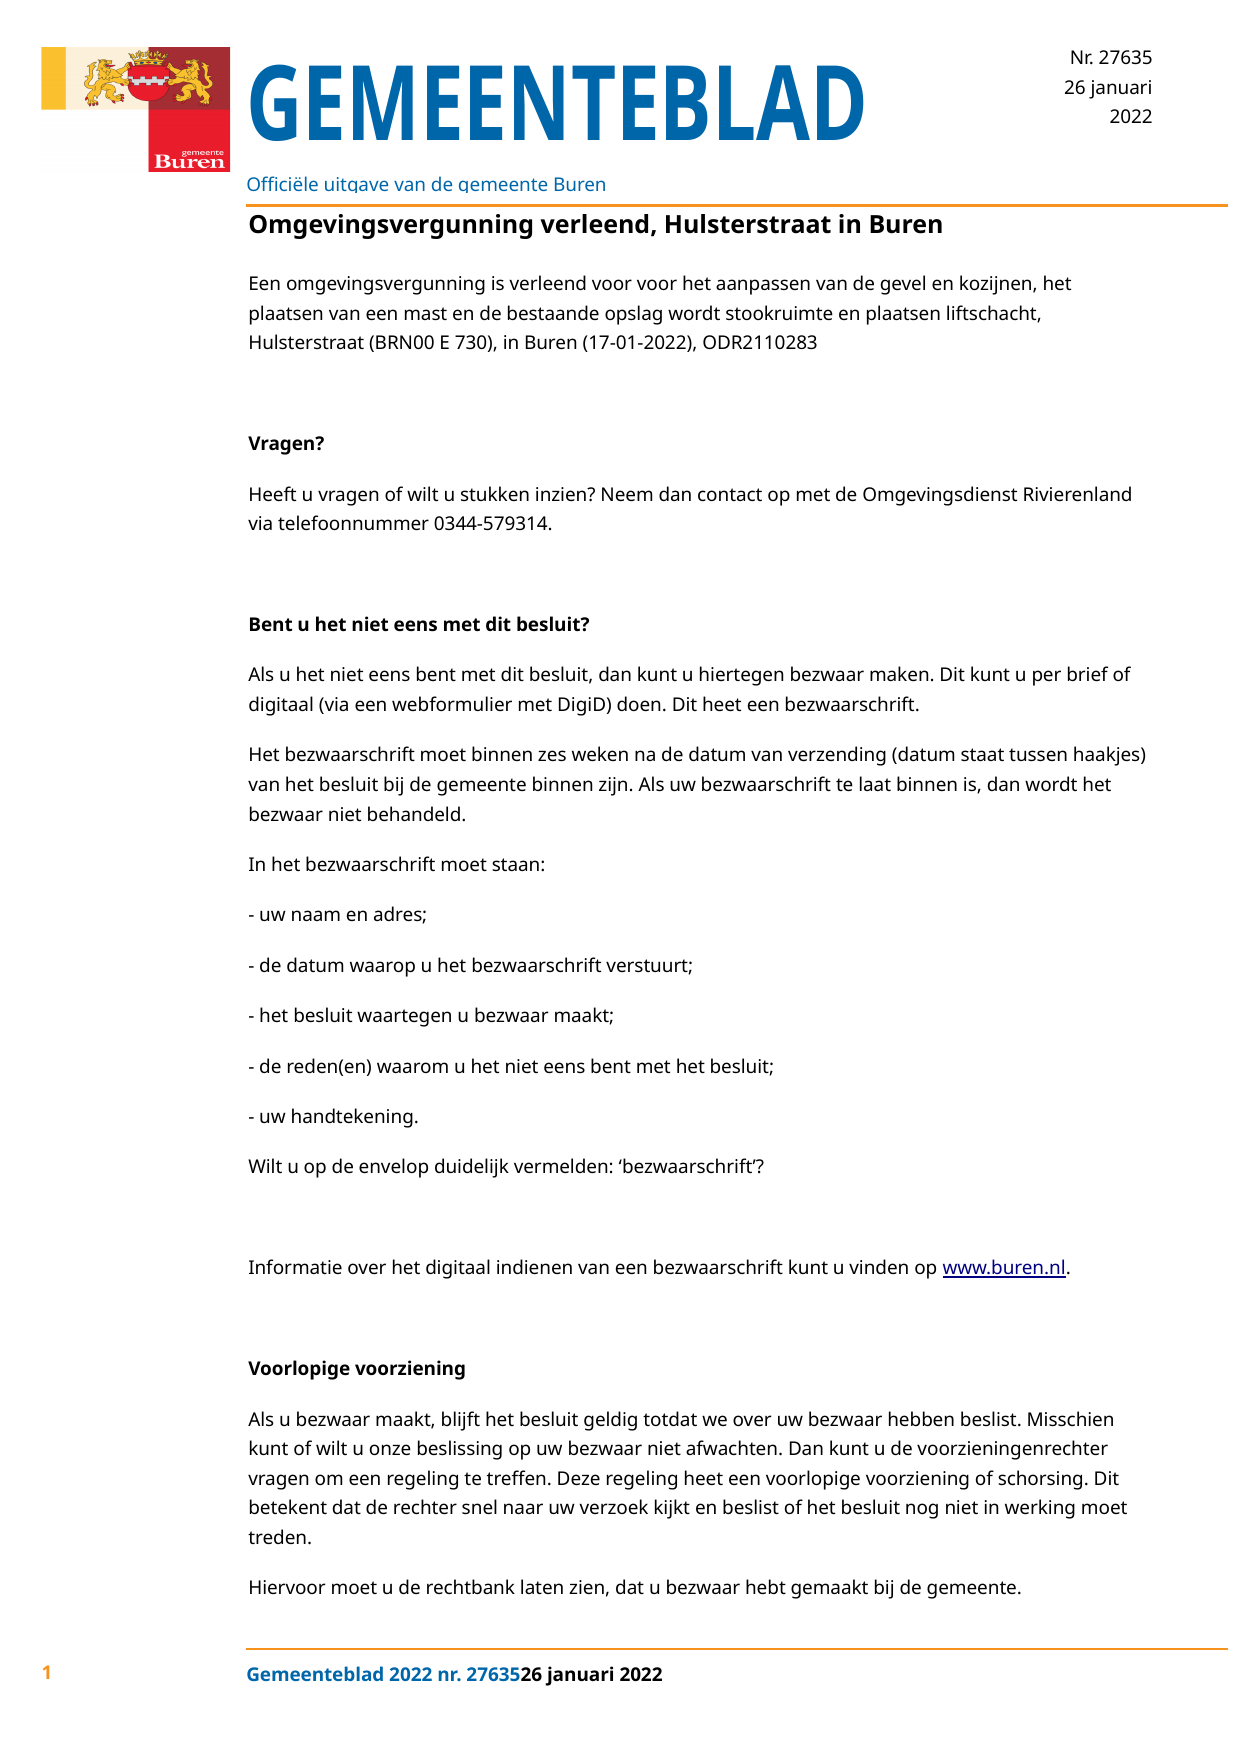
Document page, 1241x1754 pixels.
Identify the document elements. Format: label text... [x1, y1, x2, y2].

text Heeft u vragen of wilt u stukken inzien? Neem dan contact op met de Omgevingsdienst Rivierenland via telefoonnummer 0344-579314. [248, 481, 1152, 536]
text Als u bezwaar maakt, blijft het besluit geldig totdat we over uw bezwaar hebben beslist. Misschien kunt of wilt u onze beslissing op uw bezwaar niet afwachten. Dan kunt u de voorzieningenrechter vragen om een regeling te treffen. Deze regeling heet een voorlopige voorziening of schorsing. Dit betekent dat de rechter snel naar uw verzoek kijkt en beslist of het besluit nog niet in werking moet treden. [248, 1406, 1152, 1550]
text - de datum waarop u het bezwaarschrift verstuurt; [248, 952, 1152, 978]
text Vragen? [248, 430, 1152, 456]
text - uw naam en adres; [248, 902, 1152, 927]
text - de reden(en) waarom u het niet eens bent met het besluit; [248, 1053, 1152, 1078]
text Wilt u op de envelop duidelijk vermelden: ‘bezwaarschrift’? [248, 1154, 1152, 1179]
picture [41, 47, 231, 172]
text Bent u het niet eens met dit besluit? [248, 611, 1152, 637]
text Omgevingsvergunning verleend, Hulsterstraat in Buren [248, 207, 1152, 241]
text Voorlopige voorziening [248, 1355, 1152, 1381]
text Informatie over het digitaal indienen van een bezwaarschrift kunt u vinden op www.buren.nl. [248, 1254, 1152, 1280]
text Een omgevingsvergunning is verleend voor voor het aanpassen van de gevel en kozijnen, het plaatsen van een mast en de bestaande opslag wordt stookruimte en plaatsen liftschacht, Hulsterstraat (BRN00 E 730), in Buren (17-01-2022), ODR2110283 [248, 270, 1152, 355]
text Het bezwaarschrift moet binnen zes weken na de datum van verzending (datum staat tussen haakjes) van het besluit bij de gemeente binnen zijn. Als uw bezwaarschrift te laat binnen is, dan wordt het bezwaar niet behandeld. [248, 742, 1152, 826]
text Hiervoor moet u de rechtbank laten zien, dat u bezwaar hebt gemaakt bij de gemeente. [248, 1574, 1152, 1600]
text - het besluit waartegen u bezwaar maakt; [248, 1002, 1152, 1028]
text Als u het niet eens bent met dit besluit, dan kunt u hiertegen bezwaar maken. Dit kunt u per brief of digitaal (via een webformulier met DigiD) doen. Dit heet een bezwaarschrift. [248, 662, 1152, 717]
text In het bezwaarschrift moet staan: [248, 851, 1152, 877]
text - uw handtekening. [248, 1103, 1152, 1129]
